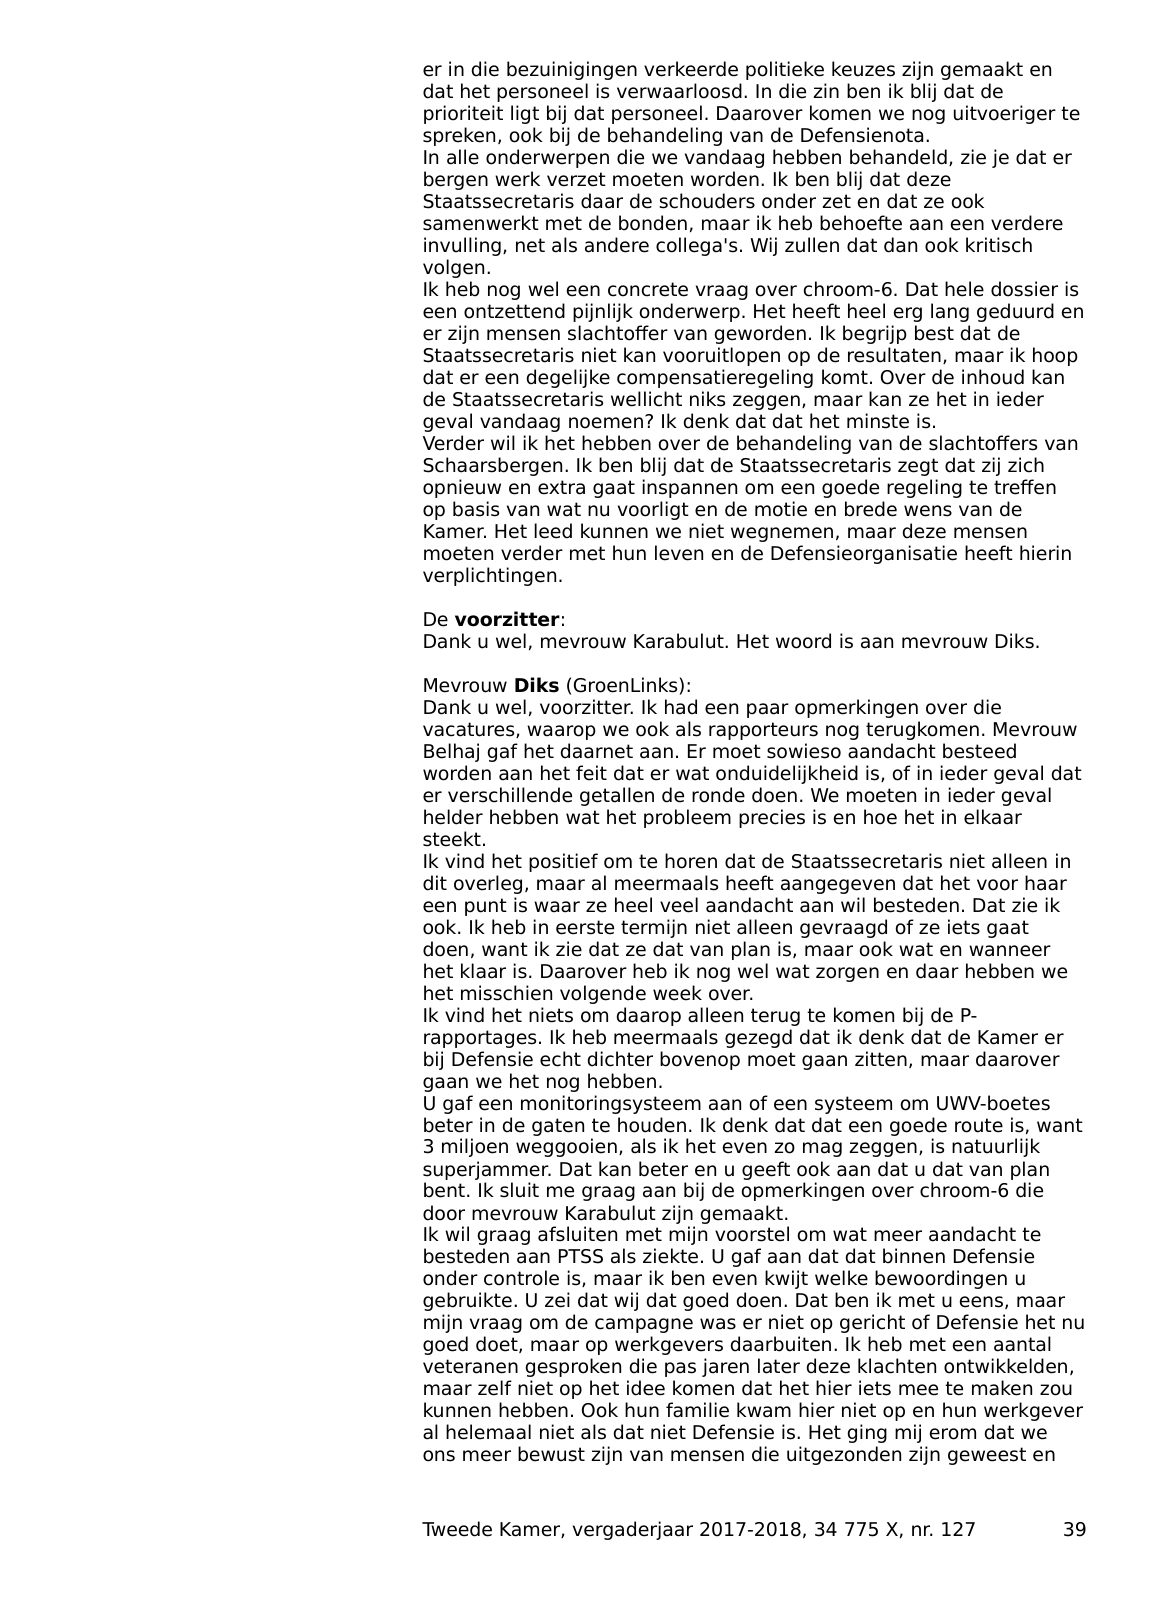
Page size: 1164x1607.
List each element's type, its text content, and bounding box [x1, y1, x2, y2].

text Dank u wel, voorzitter. Ik had een paar opmerkingen over die vacatures, waarop we ook als rapporteurs nog terugkomen. Mevrouw Belhaj gaf het daarnet aan. Er moet sowieso aandacht besteed worden aan het feit dat er wat onduidelijkheid is, of in ieder geval dat er verschillende getallen de ronde doen. We moeten in ieder geval helder hebben wat het probleem precies is en hoe het in elkaar steekt. [422, 697, 1087, 851]
text De voorzitter: [422, 609, 1087, 631]
text Ik vind het niets om daarop alleen terug te komen bij de P-rapportages. Ik heb meermaals gezegd dat ik denk dat de Kamer er bij Defensie echt dichter bovenop moet gaan zitten, maar daarover gaan we het nog hebben. [422, 1004, 1087, 1092]
text Ik wil graag afsluiten met mijn voorstel om wat meer aandacht te besteden aan PTSS als ziekte. U gaf aan dat dat binnen Defensie onder controle is, maar ik ben even kwijt welke bewoordingen u gebruikte. U zei dat wij dat goed doen. Dat ben ik met u eens, maar mijn vraag om de campagne was er niet op gericht of Defensie het nu goed doet, maar op werkgevers daarbuiten. Ik heb met een aantal veteranen gesproken die pas jaren later deze klachten ontwikkelden, maar zelf niet op het idee komen dat het hier iets mee te maken zou kunnen hebben. Ook hun familie kwam hier niet op en hun werkgever al helemaal niet als dat niet Defensie is. Het ging mij erom dat we ons meer bewust zijn van mensen die uitgezonden zijn geweest en [422, 1224, 1087, 1466]
text Ik heb nog wel een concrete vraag over chroom-6. Dat hele dossier is een ontzettend pijnlijk onderwerp. Het heeft heel erg lang geduurd en er zijn mensen slachtoffer van geworden. Ik begrijp best dat de Staatssecretaris niet kan vooruitlopen op de resultaten, maar ik hoop dat er een degelijke compensatieregeling komt. Over de inhoud kan de Staatssecretaris wellicht niks zeggen, maar kan ze het in ieder geval vandaag noemen? Ik denk dat dat het minste is. [422, 279, 1087, 433]
text Mevrouw Diks (GroenLinks): [422, 675, 1087, 697]
text Verder wil ik het hebben over de behandeling van de slachtoffers van Schaarsbergen. Ik ben blij dat de Staatssecretaris zegt dat zij zich opnieuw en extra gaat inspannen om een goede regeling te treffen op basis van wat nu voorligt en de motie en brede wens van de Kamer. Het leed kunnen we niet wegnemen, maar deze mensen moeten verder met hun leven en de Defensieorganisatie heeft hierin verplichtingen. [422, 433, 1087, 587]
text Dank u wel, mevrouw Karabulut. Het woord is aan mevrouw Diks. [422, 631, 1087, 653]
text Ik vind het positief om te horen dat de Staatssecretaris niet alleen in dit overleg, maar al meermaals heeft aangegeven dat het voor haar een punt is waar ze heel veel aandacht aan wil besteden. Dat zie ik ook. Ik heb in eerste termijn niet alleen gevraagd of ze iets gaat doen, want ik zie dat ze dat van plan is, maar ook wat en wanneer het klaar is. Daarover heb ik nog wel wat zorgen en daar hebben we het misschien volgende week over. [422, 851, 1087, 1004]
text er in die bezuinigingen verkeerde politieke keuzes zijn gemaakt en dat het personeel is verwaarloosd. In die zin ben ik blij dat de prioriteit ligt bij dat personeel. Daarover komen we nog uitvoeriger te spreken, ook bij de behandeling van de Defensienota. [422, 59, 1087, 147]
text In alle onderwerpen die we vandaag hebben behandeld, zie je dat er bergen werk verzet moeten worden. Ik ben blij dat deze Staatssecretaris daar de schouders onder zet en dat ze ook samenwerkt met de bonden, maar ik heb behoefte aan een verdere invulling, net als andere collega's. Wij zullen dat dan ook kritisch volgen. [422, 147, 1087, 279]
text U gaf een monitoringsysteem aan of een systeem om UWV-boetes beter in de gaten te houden. Ik denk dat dat een goede route is, want 3 miljoen weggooien, als ik het even zo mag zeggen, is natuurlijk superjammer. Dat kan beter en u geeft ook aan dat u dat van plan bent. Ik sluit me graag aan bij de opmerkingen over chroom-6 die door mevrouw Karabulut zijn gemaakt. [422, 1092, 1087, 1224]
